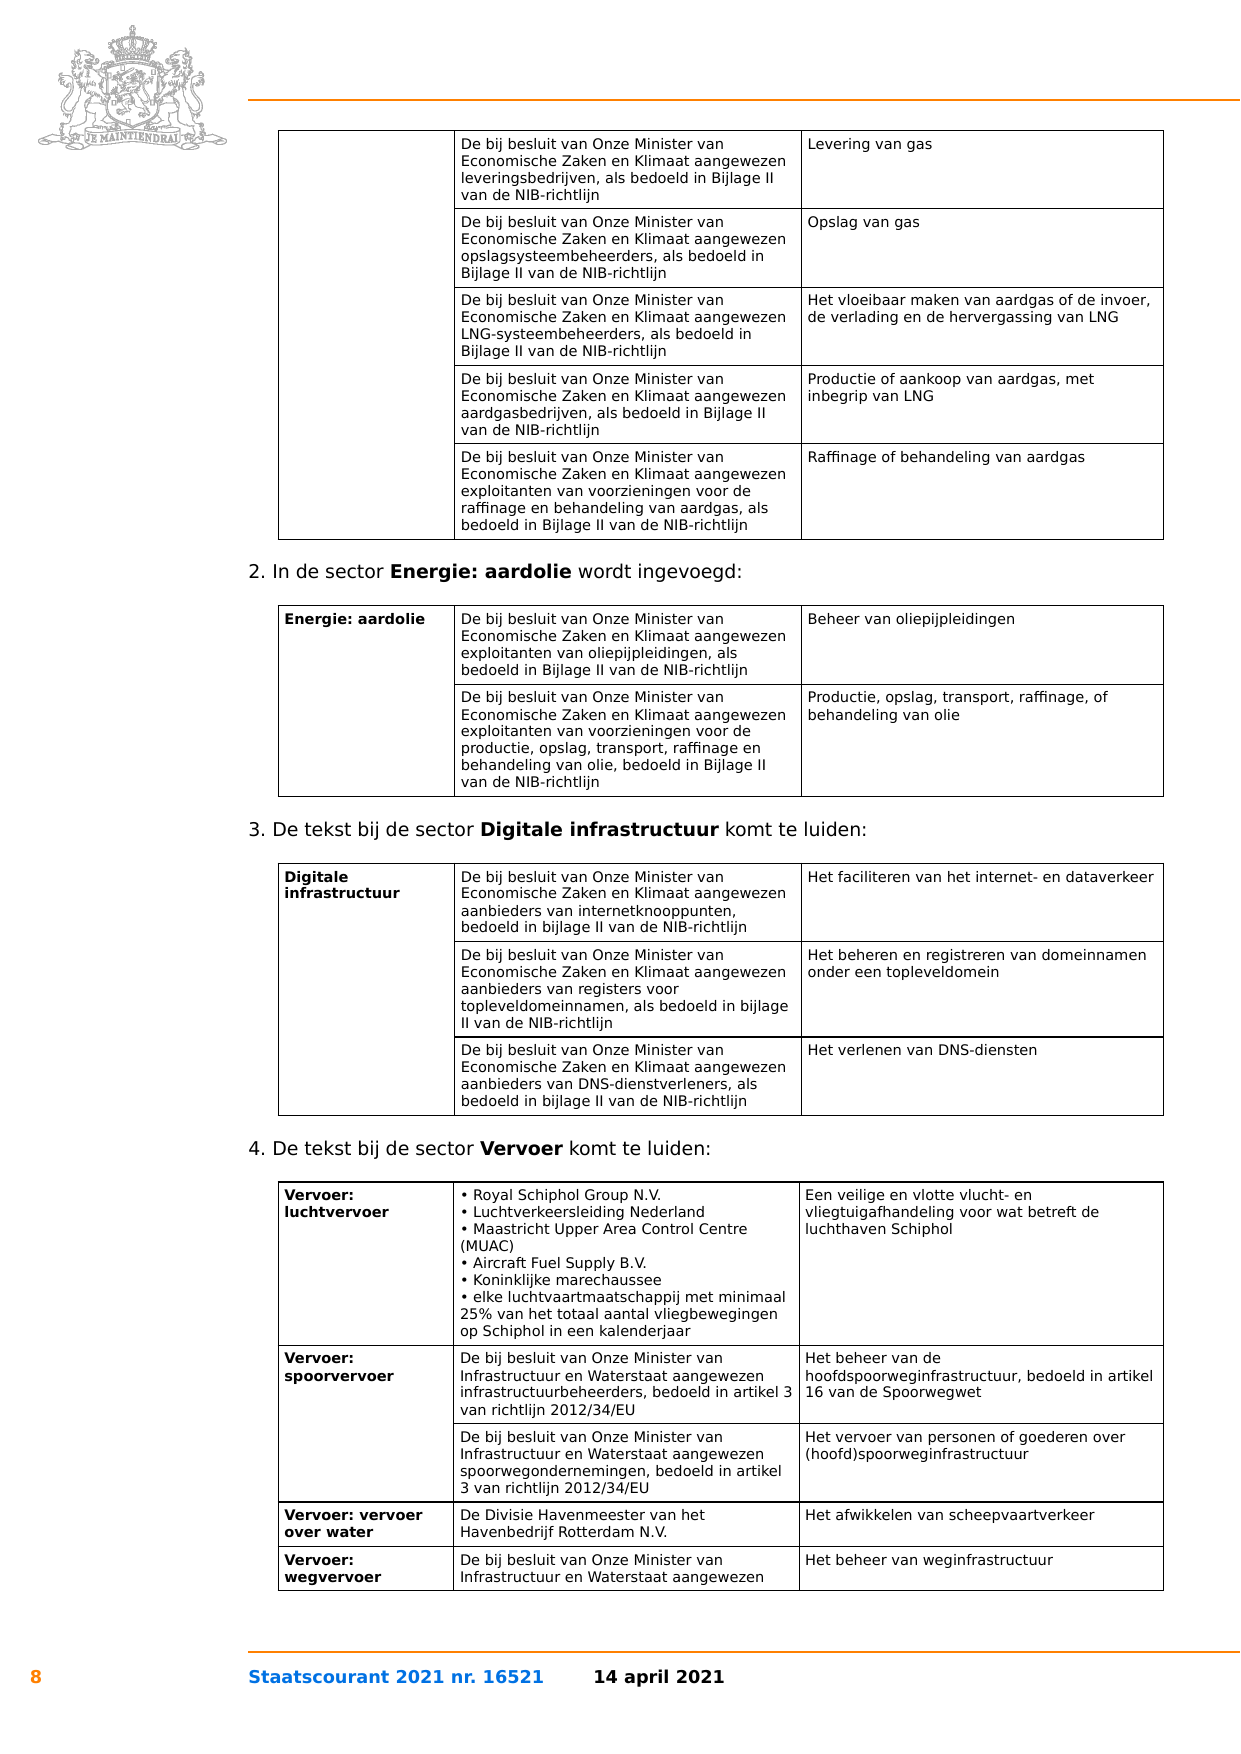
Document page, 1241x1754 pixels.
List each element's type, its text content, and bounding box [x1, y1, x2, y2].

table_header Vervoer: luchtvervoer [279, 1183, 453, 1345]
table_cell Het beheren en registreren van domeinnamen onder een topleveldomein [802, 942, 1163, 1036]
text 4. De tekst bij de sector Vervoer komt te luiden: [248, 1138, 1163, 1159]
table_cell Vervoer: wegvervoer [279, 1547, 453, 1590]
table_header De bij besluit van Onze Minister van Economische Zaken en Klimaat aangewezen exploitanten van oliepijpleidingen, als bedoeld in Bijlage II van de NIB-richtlijn [455, 606, 801, 684]
table_cell De bij besluit van Onze Minister van Economische Zaken en Klimaat aangewezen leveringsbedrijven, als bedoeld in Bijlage II van de NIB-richtlijn [455, 131, 801, 208]
picture [38, 25, 227, 150]
table_cell Het beheer van de hoofdspoorweginfrastructuur, bedoeld in artikel 16 van de Spoorwegwet [800, 1346, 1163, 1423]
table_cell De bij besluit van Onze Minister van Economische Zaken en Klimaat aangewezen aardgasbedrijven, als bedoeld in Bijlage II van de NIB-richtlijn [455, 366, 801, 443]
text 2. In de sector Energie: aardolie wordt ingevoegd: [248, 561, 1163, 583]
table_cell De bij besluit van Onze Minister van Infrastructuur en Waterstaat aangewezen [454, 1547, 799, 1590]
text 3. De tekst bij de sector Digitale infrastructuur komt te luiden: [248, 819, 1163, 841]
table_cell De bij besluit van Onze Minister van Economische Zaken en Klimaat aangewezen aanbieders van DNS-dienstverleners, als bedoeld in bijlage II van de NIB-richtlijn [455, 1038, 801, 1115]
table_cell De bij besluit van Onze Minister van Economische Zaken en Klimaat aangewezen exploitanten van voorzieningen voor de raffinage en behandeling van aardgas, als bedoeld in Bijlage II van de NIB-richtlijn [455, 444, 801, 538]
table_cell De Divisie Havenmeester van het Havenbedrijf Rotterdam N.V. [454, 1503, 799, 1546]
table_cell Raffinage of behandeling van aardgas [802, 444, 1163, 538]
table_cell De bij besluit van Onze Minister van Economische Zaken en Klimaat aangewezen opslagsysteembeheerders, als bedoeld in Bijlage II van de NIB-richtlijn [455, 209, 801, 287]
table_header • Royal Schiphol Group N.V. • Luchtverkeersleiding Nederland • Maastricht Upper Area Control Centre (MUAC) • Aircraft Fuel Supply B.V. • Koninklijke marechaussee • elke luchtvaartmaatschappij met minimaal 25% van het totaal aantal vliegbewegingen op Schiphol in een kalenderjaar [454, 1183, 799, 1345]
table_cell Opslag van gas [802, 209, 1163, 287]
table_header Energie: aardolie [279, 606, 454, 796]
table_cell Het vervoer van personen of goederen over (hoofd)spoorweginfrastructuur [800, 1424, 1163, 1501]
table_cell Productie, opslag, transport, raffinage, of behandeling van olie [802, 685, 1163, 796]
table_cell [279, 131, 454, 538]
table_cell Het afwikkelen van scheepvaartverkeer [800, 1503, 1163, 1546]
table_header Beheer van oliepijpleidingen [802, 606, 1163, 684]
table_header Een veilige en vlotte vlucht- en vliegtuigafhandeling voor wat betreft de luchthaven Schiphol [800, 1183, 1163, 1345]
table_cell Het beheer van weginfrastructuur [800, 1547, 1163, 1590]
table_cell Productie of aankoop van aardgas, met inbegrip van LNG [802, 366, 1163, 443]
table_header Het faciliteren van het internet- en dataverkeer [802, 864, 1163, 941]
table_header Digitale infrastructuur [279, 864, 454, 1115]
table_cell Het vloeibaar maken van aardgas of de invoer, de verlading en de hervergassing van LNG [802, 288, 1163, 365]
table_cell De bij besluit van Onze Minister van Infrastructuur en Waterstaat aangewezen infrastructuurbeheerders, bedoeld in artikel 3 van richtlijn 2012/34/EU [454, 1346, 799, 1423]
table_cell De bij besluit van Onze Minister van Economische Zaken en Klimaat aangewezen LNG-systeembeheerders, als bedoeld in Bijlage II van de NIB-richtlijn [455, 288, 801, 365]
table_cell Vervoer: vervoer over water [279, 1503, 453, 1546]
table_cell Levering van gas [802, 131, 1163, 208]
table_cell De bij besluit van Onze Minister van Economische Zaken en Klimaat aangewezen exploitanten van voorzieningen voor de productie, opslag, transport, raffinage en behandeling van olie, bedoeld in Bijlage II van de NIB-richtlijn [455, 685, 801, 796]
table_header De bij besluit van Onze Minister van Economische Zaken en Klimaat aangewezen aanbieders van internetknooppunten, bedoeld in bijlage II van de NIB-richtlijn [455, 864, 801, 941]
table_cell De bij besluit van Onze Minister van Infrastructuur en Waterstaat aangewezen spoorwegondernemingen, bedoeld in artikel 3 van richtlijn 2012/34/EU [454, 1424, 799, 1501]
table_cell Het verlenen van DNS-diensten [802, 1038, 1163, 1115]
table_cell Vervoer: spoorvervoer [279, 1346, 453, 1501]
table_cell De bij besluit van Onze Minister van Economische Zaken en Klimaat aangewezen aanbieders van registers voor topleveldomeinnamen, als bedoeld in bijlage II van de NIB-richtlijn [455, 942, 801, 1036]
